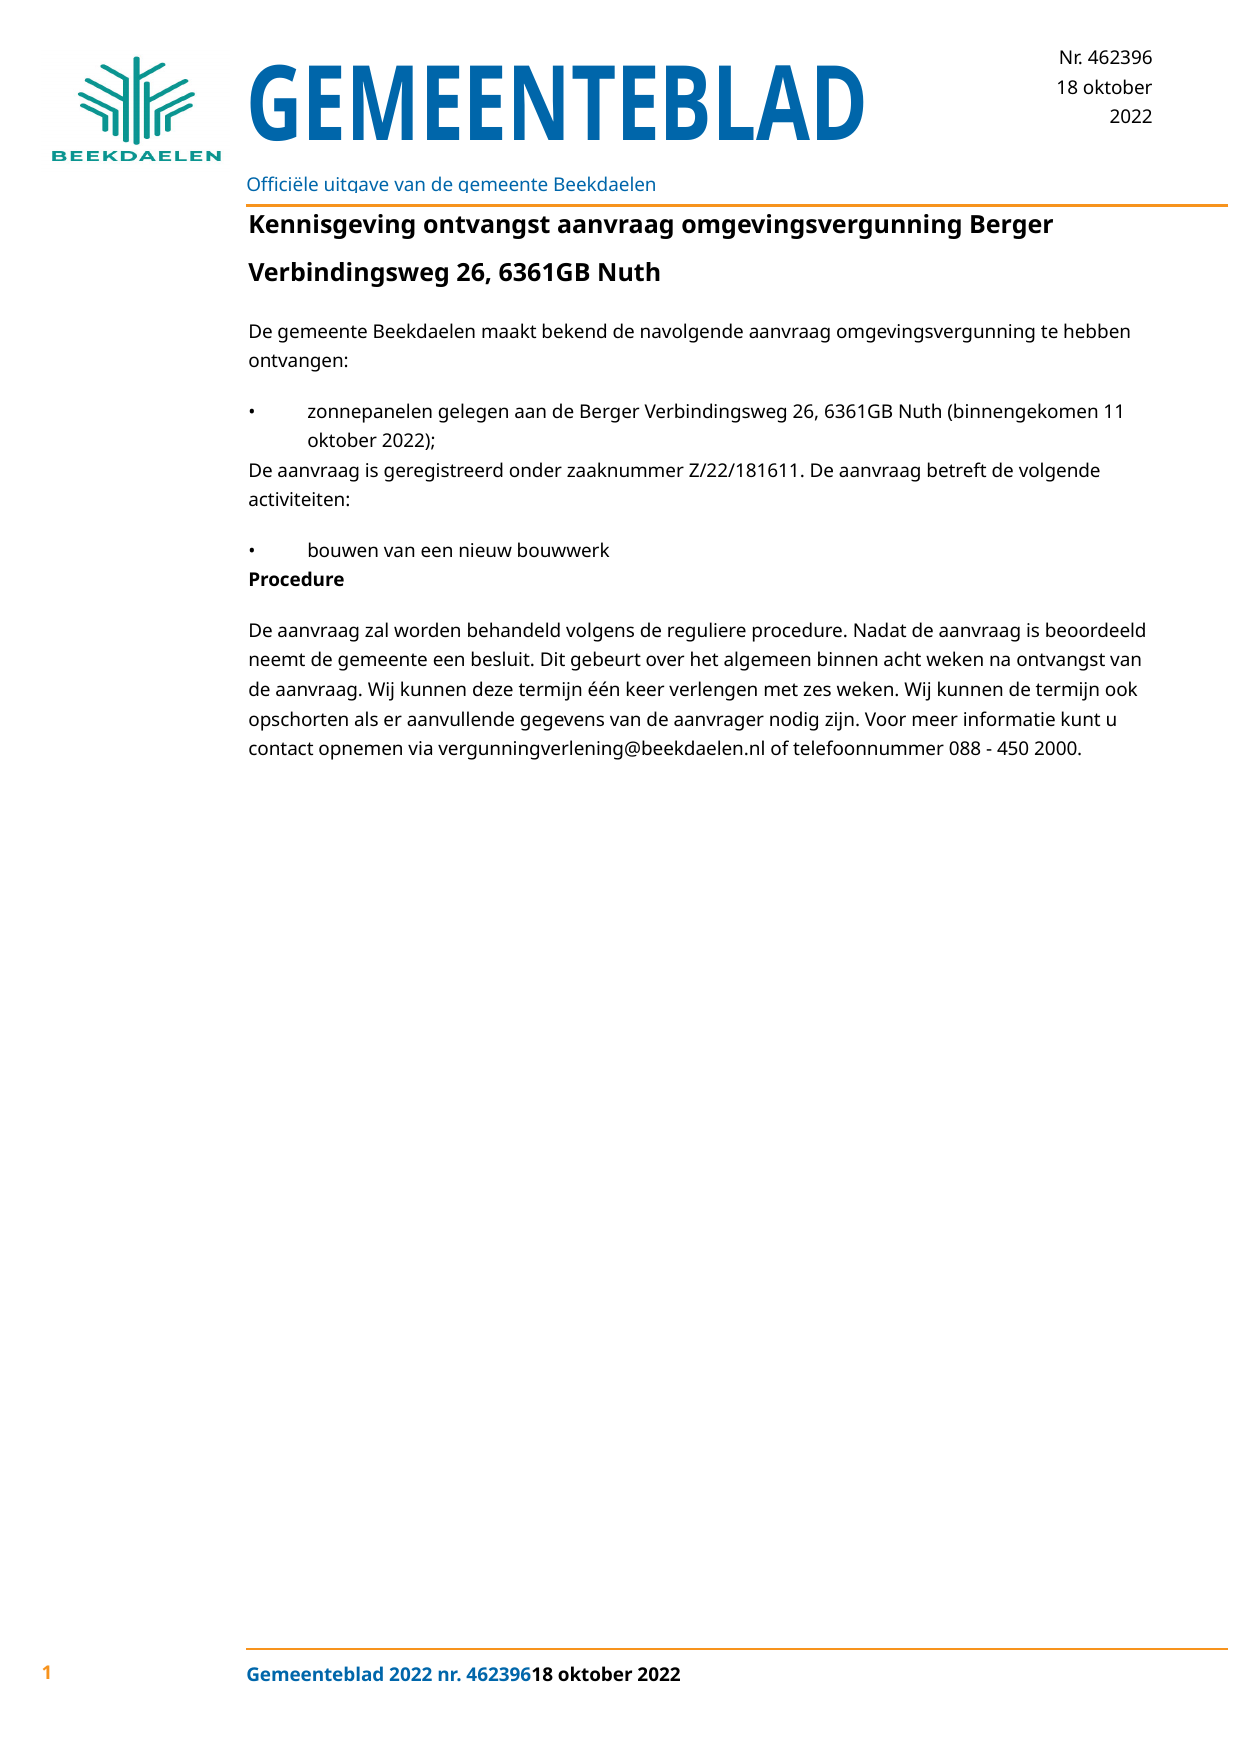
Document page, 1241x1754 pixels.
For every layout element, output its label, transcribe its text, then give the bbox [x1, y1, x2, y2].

text De gemeente Beekdaelen maakt bekend de navolgende aanvraag omgevingsvergunning te hebben ontvangen: [248, 318, 1152, 373]
list bouwen van een nieuw bouwwerk [248, 537, 1152, 563]
text Procedure [248, 567, 1152, 592]
picture [41, 47, 231, 172]
list zonnepanelen gelegen aan de Berger Verbindingsweg 26, 6361GB Nuth (binnengekomen 11 oktober 2022); [248, 398, 1152, 453]
text De aanvraag zal worden behandeld volgens de reguliere procedure. Nadat de aanvraag is beoordeeld neemt de gemeente een besluit. Dit gebeurt over het algemeen binnen acht weken na ontvangst van de aanvraag. Wij kunnen deze termijn één keer verlengen met zes weken. Wij kunnen de termijn ook opschorten als er aanvullende gegevens van de aanvrager nodig zijn. Voor meer informatie kunt u contact opnemen via vergunningverlening@beekdaelen.nl of telefoonnummer 088 - 450 2000. [248, 617, 1152, 761]
text De aanvraag is geregistreerd onder zaaknummer Z/22/181611. De aanvraag betreft de volgende activiteiten: [248, 457, 1152, 512]
text Kennisgeving ontvangst aanvraag omgevingsvergunning Berger Verbindingsweg 26, 6361GB Nuth [248, 207, 1152, 288]
